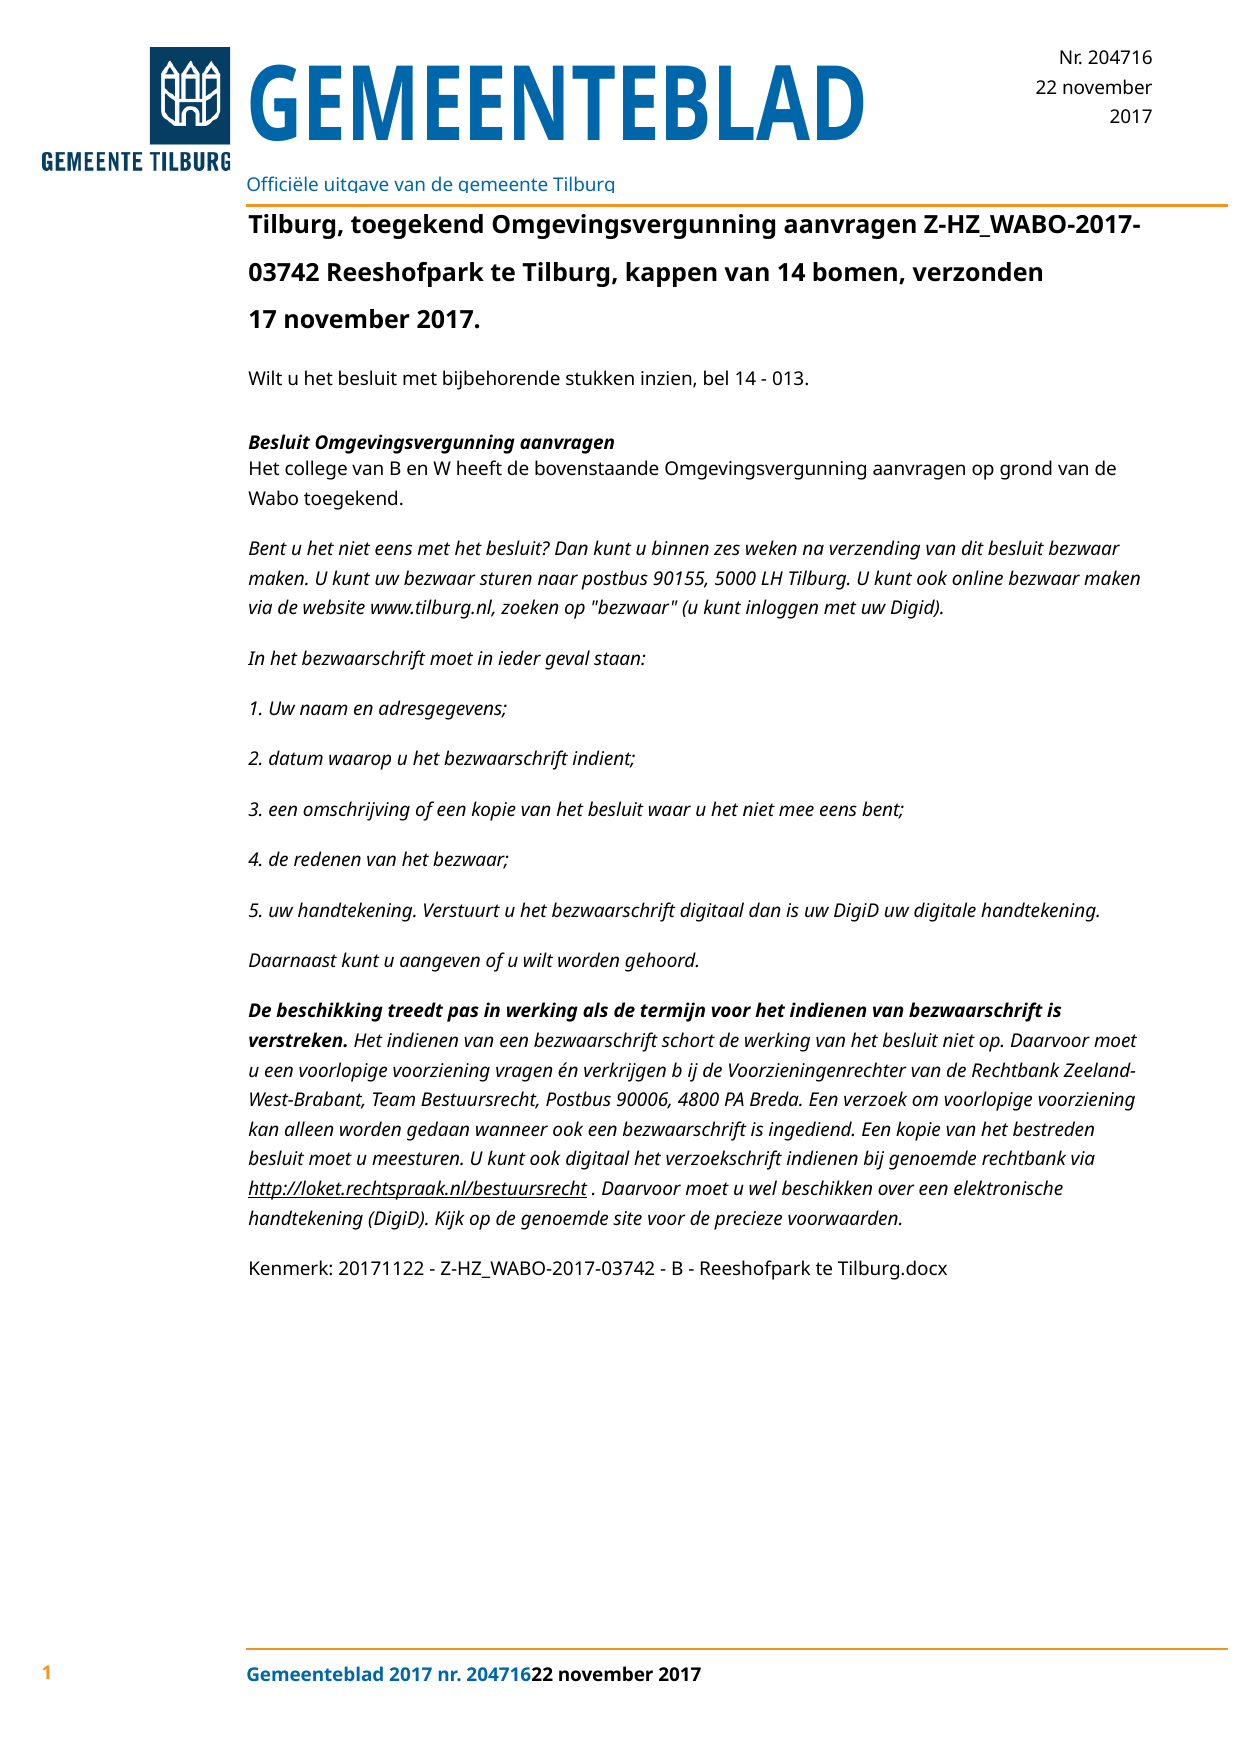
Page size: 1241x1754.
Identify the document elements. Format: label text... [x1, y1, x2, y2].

text 3. een omschrijving of een kopie van het besluit waar u het niet mee eens bent; [248, 796, 1152, 822]
text Bent u het niet eens met het besluit? Dan kunt u binnen zes weken na verzending van dit besluit bezwaar maken. U kunt uw bezwaar sturen naar postbus 90155, 5000 LH Tilburg. U kunt ook online bezwaar maken via de website www.tilburg.nl, zoeken op "bezwaar" (u kunt inloggen met uw Digid). [248, 535, 1152, 620]
text Wilt u het besluit met bijbehorende stukken inzien, bel 14 - 013. [248, 366, 1152, 391]
text Het college van B en W heeft de bovenstaande Omgevingsvergunning aanvragen op grond van de Wabo toegekend. [248, 455, 1152, 511]
text Tilburg, toegekend Omgevingsvergunning aanvragen Z-HZ_WABO-2017-03742 Reeshofpark te Tilburg, kappen van 14 bomen, verzonden 17 november 2017. [248, 207, 1152, 336]
picture [41, 47, 231, 172]
text 2. datum waarop u het bezwaarschrift indient; [248, 746, 1152, 771]
text 4. de redenen van het bezwaar; [248, 846, 1152, 872]
text Kenmerk: 20171122 - Z-HZ_WABO-2017-03742 - B - Reeshofpark te Tilburg.docx [248, 1255, 1152, 1281]
text Daarnaast kunt u aangeven of u wilt worden gehoord. [248, 947, 1152, 973]
text In het bezwaarschrift moet in ieder geval staan: [248, 645, 1152, 671]
text 1. Uw naam en adresgegevens; [248, 695, 1152, 721]
text De beschikking treedt pas in werking als de termijn voor het indienen van bezwaarschrift is verstreken. Het indienen van een bezwaarschrift schort de werking van het besluit niet op. Daarvoor moet u een voorlopige voorziening vragen én verkrijgen b ij de Voorzieningenrechter van de Rechtbank Zeeland-West-Brabant, Team Bestuursrecht, Postbus 90006, 4800 PA Breda. Een verzoek om voorlopige voorziening kan alleen worden gedaan wanneer ook een bezwaarschrift is ingediend. Een kopie van het bestreden besluit moet u meesturen. U kunt ook digitaal het verzoekschrift indienen bij genoemde rechtbank via http://loket.rechtspraak.nl/bestuursrecht . Daarvoor moet u wel beschikken over een elektronische handtekening (DigiD). Kijk op de genoemde site voor de precieze voorwaarden. [248, 998, 1152, 1231]
text Besluit Omgevingsvergunning aanvragen [248, 429, 1152, 455]
text 5. uw handtekening. Verstuurt u het bezwaarschrift digitaal dan is uw DigiD uw digitale handtekening. [248, 897, 1152, 923]
